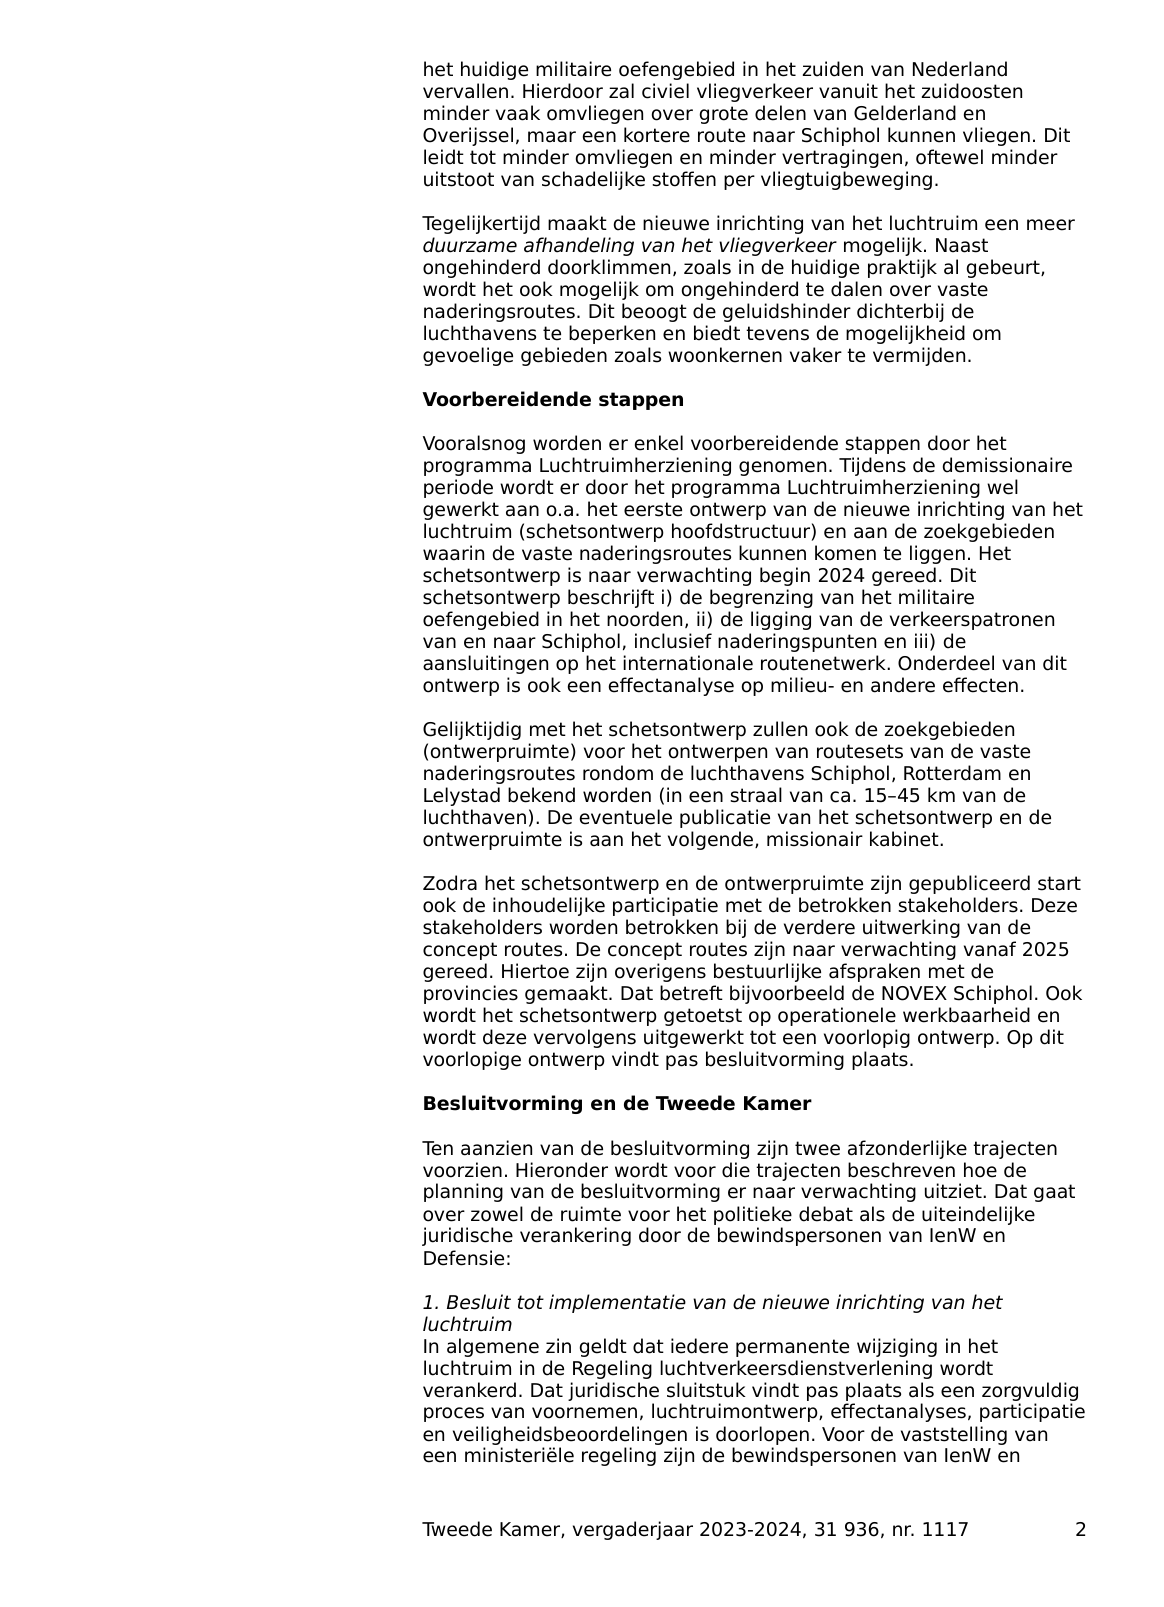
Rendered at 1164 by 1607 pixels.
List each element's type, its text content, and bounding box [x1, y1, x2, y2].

subtitle Voorbereidende stappen [422, 389, 1087, 411]
subtitle Besluitvorming en de Tweede Kamer [422, 1093, 1087, 1115]
text Vooralsnog worden er enkel voorbereidende stappen door het programma Luchtruimherziening genomen. Tijdens de demissionaire periode wordt er door het programma Luchtruimherziening wel gewerkt aan o.a. het eerste ontwerp van de nieuwe inrichting van het luchtruim (schetsontwerp hoofdstructuur) en aan de zoekgebieden waarin de vaste naderingsroutes kunnen komen te liggen. Het schetsontwerp is naar verwachting begin 2024 gereed. Dit schetsontwerp beschrijft i) de begrenzing van het militaire oefengebied in het noorden, ii) de ligging van de verkeerspatronen van en naar Schiphol, inclusief naderingspunten en iii) de aansluitingen op het internationale routenetwerk. Onderdeel van dit ontwerp is ook een effectanalyse op milieu- en andere effecten. [422, 433, 1087, 697]
text In algemene zin geldt dat iedere permanente wijziging in het luchtruim in de Regeling luchtverkeersdienstverlening wordt verankerd. Dat juridische sluitstuk vindt pas plaats als een zorgvuldig proces van voornemen, luchtruimontwerp, effectanalyses, participatie en veiligheidsbeoordelingen is doorlopen. Voor de vaststelling van een ministeriële regeling zijn de bewindspersonen van IenW en [422, 1336, 1087, 1467]
text het huidige militaire oefengebied in het zuiden van Nederland vervallen. Hierdoor zal civiel vliegverkeer vanuit het zuidoosten minder vaak omvliegen over grote delen van Gelderland en Overijssel, maar een kortere route naar Schiphol kunnen vliegen. Dit leidt tot minder omvliegen en minder vertragingen, oftewel minder uitstoot van schadelijke stoffen per vliegtuigbeweging. [422, 59, 1087, 191]
text Tegelijkertijd maakt de nieuwe inrichting van het luchtruim een meer duurzame afhandeling van het vliegverkeer mogelijk. Naast ongehinderd doorklimmen, zoals in de huidige praktijk al gebeurt, wordt het ook mogelijk om ongehinderd te dalen over vaste naderingsroutes. Dit beoogt de geluidshinder dichterbij de luchthavens te beperken en biedt tevens de mogelijkheid om gevoelige gebieden zoals woonkernen vaker te vermijden. [422, 213, 1087, 367]
text 1. Besluit tot implementatie van de nieuwe inrichting van het luchtruim [422, 1292, 1087, 1336]
text Zodra het schetsontwerp en de ontwerpruimte zijn gepubliceerd start ook de inhoudelijke participatie met de betrokken stakeholders. Deze stakeholders worden betrokken bij de verdere uitwerking van de concept routes. De concept routes zijn naar verwachting vanaf 2025 gereed. Hiertoe zijn overigens bestuurlijke afspraken met de provincies gemaakt. Dat betreft bijvoorbeeld de NOVEX Schiphol. Ook wordt het schetsontwerp getoetst op operationele werkbaarheid en wordt deze vervolgens uitgewerkt tot een voorlopig ontwerp. Op dit voorlopige ontwerp vindt pas besluitvorming plaats. [422, 873, 1087, 1071]
text Gelijktijdig met het schetsontwerp zullen ook de zoekgebieden (ontwerpruimte) voor het ontwerpen van routesets van de vaste naderingsroutes rondom de luchthavens Schiphol, Rotterdam en Lelystad bekend worden (in een straal van ca. 15–45 km van de luchthaven). De eventuele publicatie van het schetsontwerp en de ontwerpruimte is aan het volgende, missionair kabinet. [422, 719, 1087, 851]
text Ten aanzien van de besluitvorming zijn twee afzonderlijke trajecten voorzien. Hieronder wordt voor die trajecten beschreven hoe de planning van de besluitvorming er naar verwachting uitziet. Dat gaat over zowel de ruimte voor het politieke debat als de uiteindelijke juridische verankering door de bewindspersonen van IenW en Defensie: [422, 1137, 1087, 1269]
